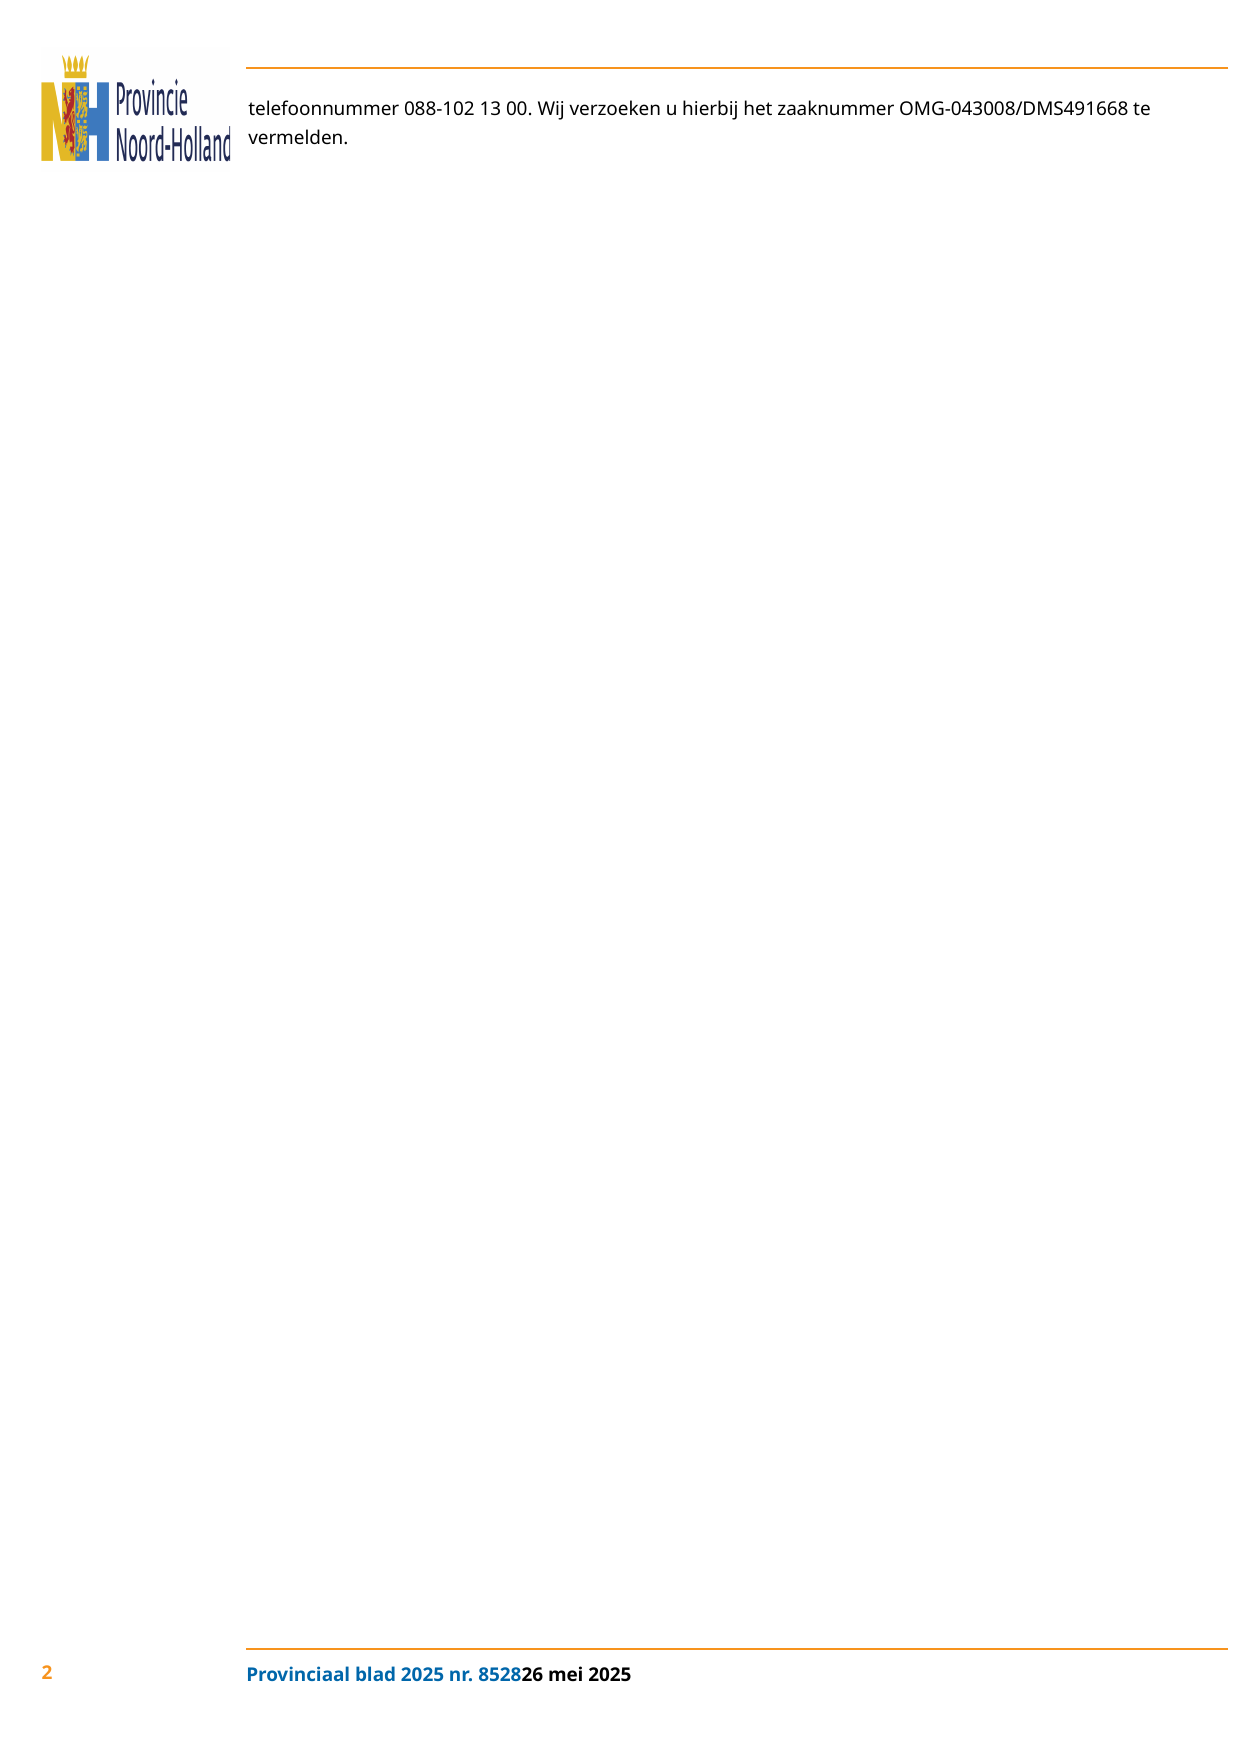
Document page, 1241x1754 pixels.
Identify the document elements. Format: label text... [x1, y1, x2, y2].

text telefoonnummer 088-102 13 00. Wij verzoeken u hierbij het zaaknummer OMG-043008/DMS491668 te vermelden. [248, 95, 1152, 150]
picture [41, 47, 231, 172]
